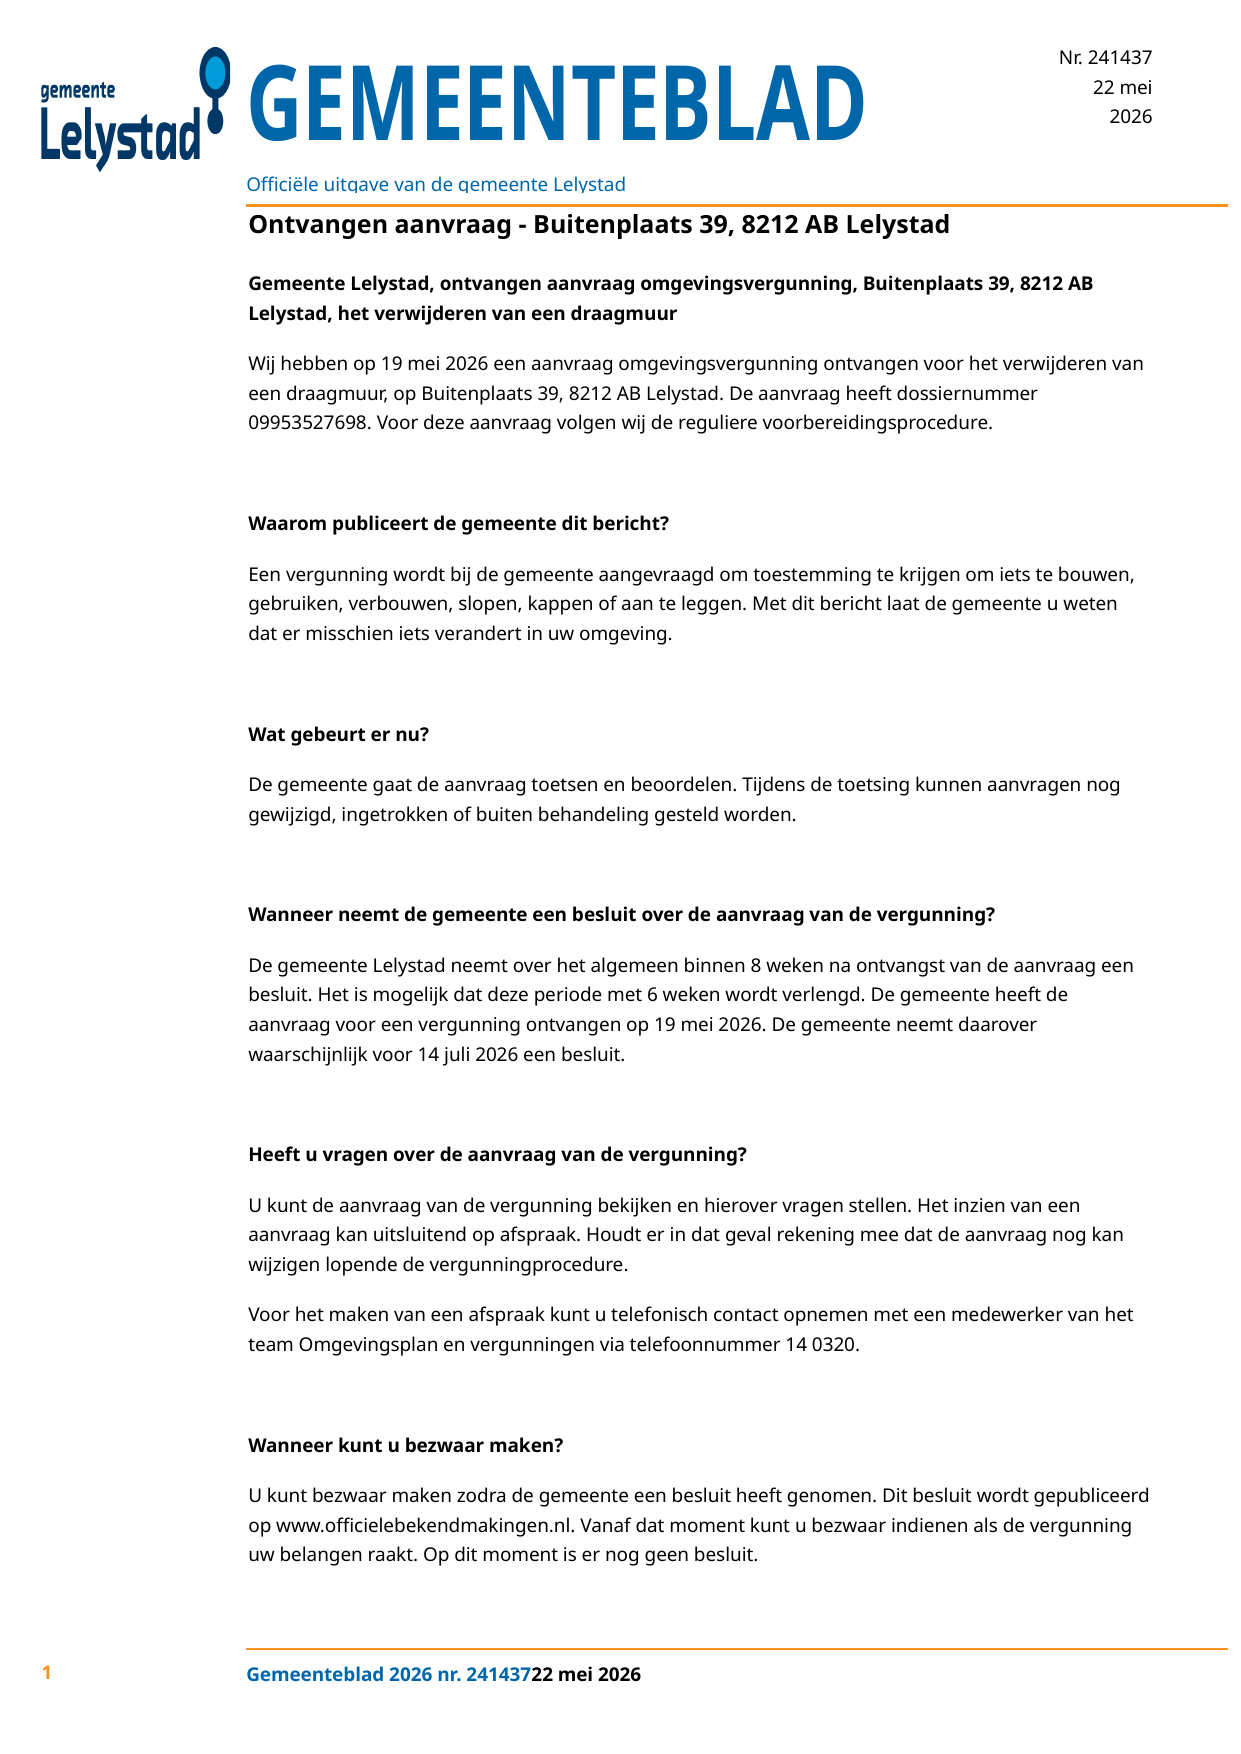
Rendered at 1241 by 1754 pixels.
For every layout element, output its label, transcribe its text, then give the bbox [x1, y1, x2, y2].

picture [41, 47, 231, 172]
text U kunt bezwaar maken zodra de gemeente een besluit heeft genomen. Dit besluit wordt gepubliceerd op www.officielebekendmakingen.nl. Vanaf dat moment kunt u bezwaar indienen als de vergunning uw belangen raakt. Op dit moment is er nog geen besluit. [248, 1482, 1152, 1567]
text Ontvangen aanvraag - Buitenplaats 39, 8212 AB Lelystad [248, 207, 1152, 241]
text Waarom publiceert de gemeente dit bericht? [248, 510, 1152, 536]
text De gemeente Lelystad neemt over het algemeen binnen 8 weken na ontvangst van de aanvraag een besluit. Het is mogelijk dat deze periode met 6 weken wordt verlengd. De gemeente heeft de aanvraag voor een vergunning ontvangen op 19 mei 2026. De gemeente neemt daarover waarschijnlijk voor 14 juli 2026 een besluit. [248, 952, 1152, 1066]
text Gemeente Lelystad, ontvangen aanvraag omgevingsvergunning, Buitenplaats 39, 8212 AB Lelystad, het verwijderen van een draagmuur [248, 270, 1152, 326]
text Wanneer kunt u bezwaar maken? [248, 1432, 1152, 1458]
text Wat gebeurt er nu? [248, 721, 1152, 746]
text U kunt de aanvraag van de vergunning bekijken en hierover vragen stellen. Het inzien van een aanvraag kan uitsluitend op afspraak. Houdt er in dat geval rekening mee dat de aanvraag nog kan wijzigen lopende de vergunningprocedure. [248, 1192, 1152, 1277]
text Wij hebben op 19 mei 2026 een aanvraag omgevingsvergunning ontvangen voor het verwijderen van een draagmuur, op Buitenplaats 39, 8212 AB Lelystad. De aanvraag heeft dossiernummer 09953527698. Voor deze aanvraag volgen wij de reguliere voorbereidingsprocedure. [248, 350, 1152, 435]
text Voor het maken van een afspraak kunt u telefonisch contact opnemen met een medewerker van het team Omgevingsplan en vergunningen via telefoonnummer 14 0320. [248, 1302, 1152, 1357]
text De gemeente gaat de aanvraag toetsen en beoordelen. Tijdens de toetsing kunnen aanvragen nog gewijzigd, ingetrokken of buiten behandeling gesteld worden. [248, 771, 1152, 826]
text Heeft u vragen over de aanvraag van de vergunning? [248, 1142, 1152, 1167]
text Wanneer neemt de gemeente een besluit over de aanvraag van de vergunning? [248, 902, 1152, 927]
text Een vergunning wordt bij de gemeente aangevraagd om toestemming te krijgen om iets te bouwen, gebruiken, verbouwen, slopen, kappen of aan te leggen. Met dit bericht laat de gemeente u weten dat er misschien iets verandert in uw omgeving. [248, 561, 1152, 646]
